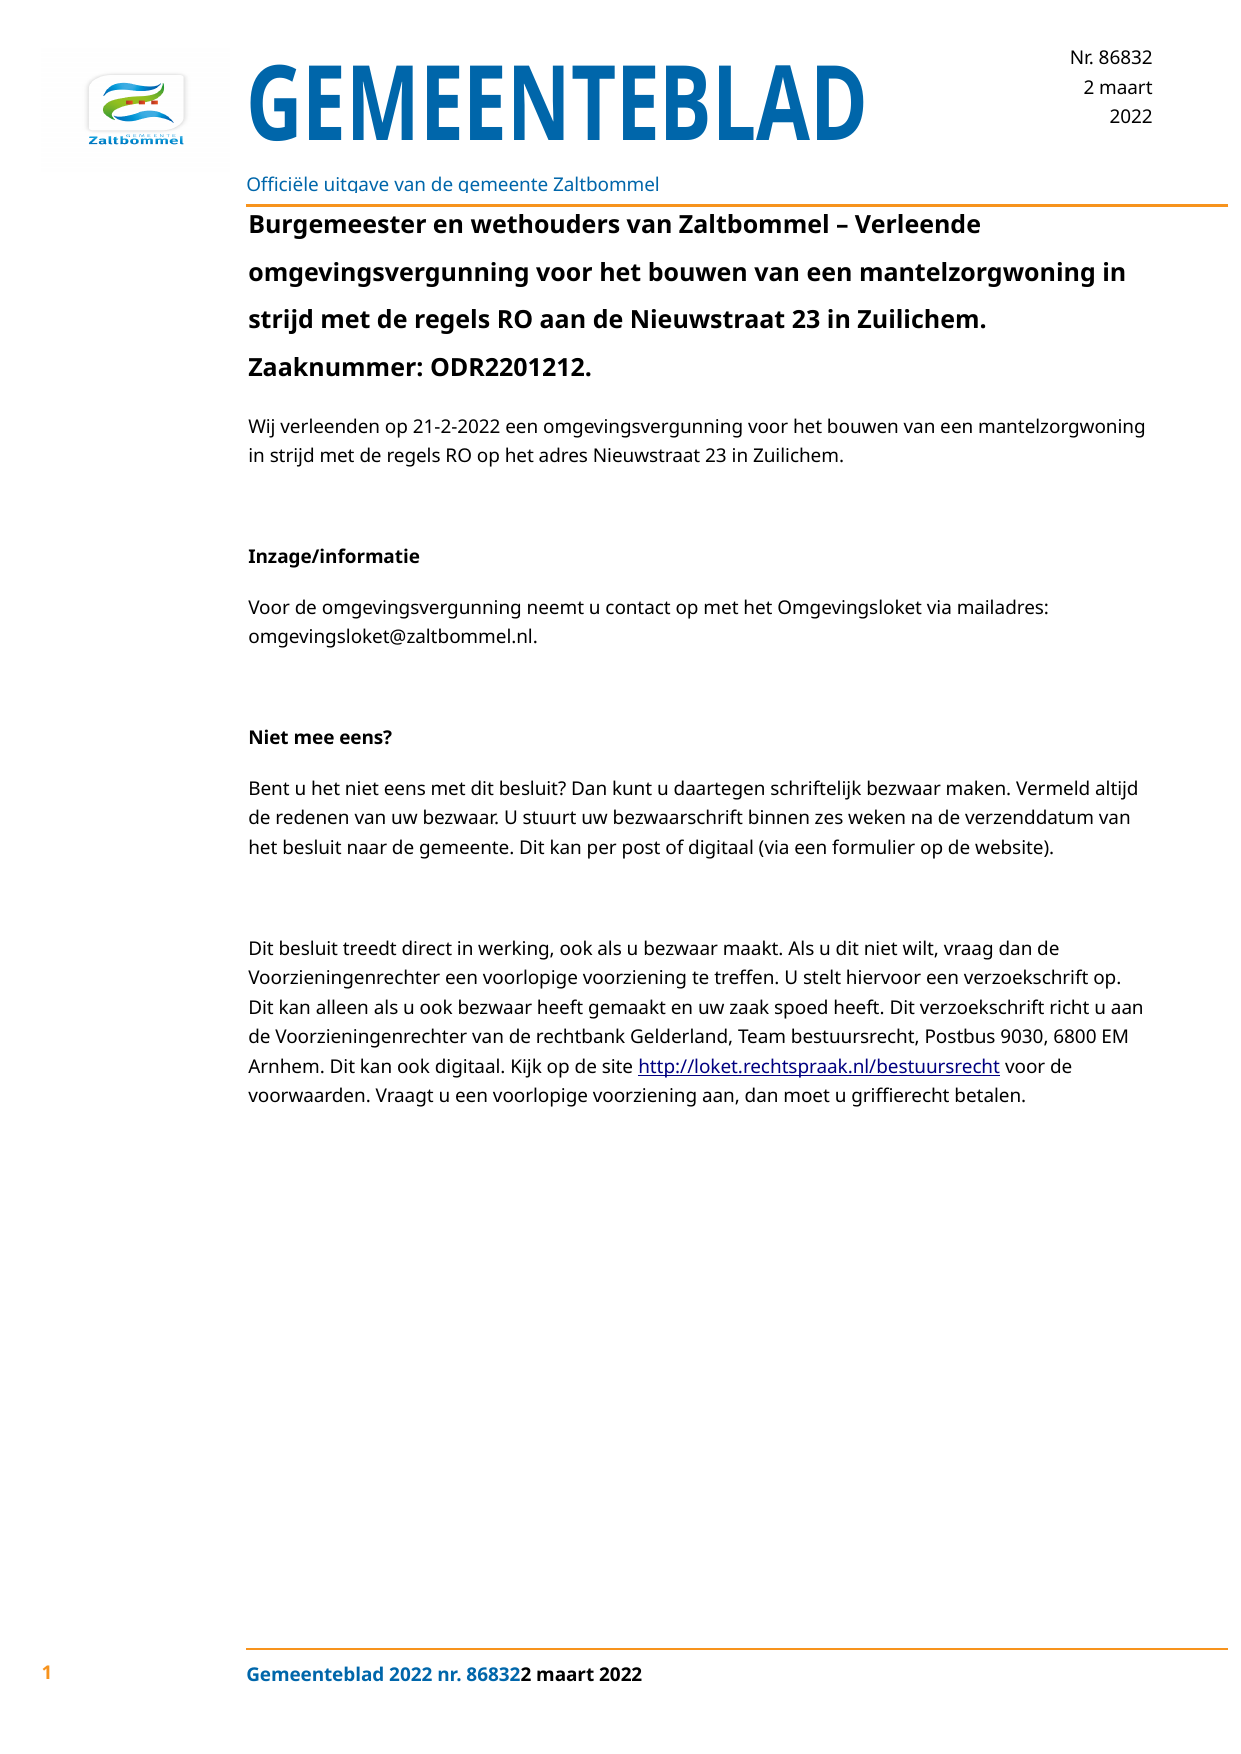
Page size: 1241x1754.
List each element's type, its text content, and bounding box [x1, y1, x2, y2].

text Inzage/informatie [248, 543, 1152, 569]
text Voor de omgevingsvergunning neemt u contact op met het Omgevingsloket via mailadres: omgevingsloket@zaltbommel.nl. [248, 594, 1152, 649]
text Niet mee eens? [248, 724, 1152, 750]
text Wij verleenden op 21-2-2022 een omgevingsvergunning voor het bouwen van een mantelzorgwoning in strijd met de regels RO op het adres Nieuwstraat 23 in Zuilichem. [248, 413, 1152, 468]
picture [41, 47, 231, 172]
text Dit besluit treedt direct in werking, ook als u bezwaar maakt. Als u dit niet wilt, vraag dan de Voorzieningenrechter een voorlopige voorziening te treffen. U stelt hiervoor een verzoekschrift op. Dit kan alleen als u ook bezwaar heeft gemaakt en uw zaak spoed heeft. Dit verzoekschrift richt u aan de Voorzieningenrechter van de rechtbank Gelderland, Team bestuursrecht, Postbus 9030, 6800 EM Arnhem. Dit kan ook digitaal. Kijk op de site http://loket.rechtspraak.nl/bestuursrecht voor de voorwaarden. Vraagt u een voorlopige voorziening aan, dan moet u griffierecht betalen. [248, 935, 1152, 1108]
text Bent u het niet eens met dit besluit? Dan kunt u daartegen schriftelijk bezwaar maken. Vermeld altijd de redenen van uw bezwaar. U stuurt uw bezwaarschrift binnen zes weken na de verzenddatum van het besluit naar de gemeente. Dit kan per post of digitaal (via een formulier op de website). [248, 775, 1152, 860]
text Burgemeester en wethouders van Zaltbommel – Verleende omgevingsvergunning voor het bouwen van een mantelzorgwoning in strijd met de regels RO aan de Nieuwstraat 23 in Zuilichem. Zaaknummer: ODR2201212. [248, 207, 1152, 384]
